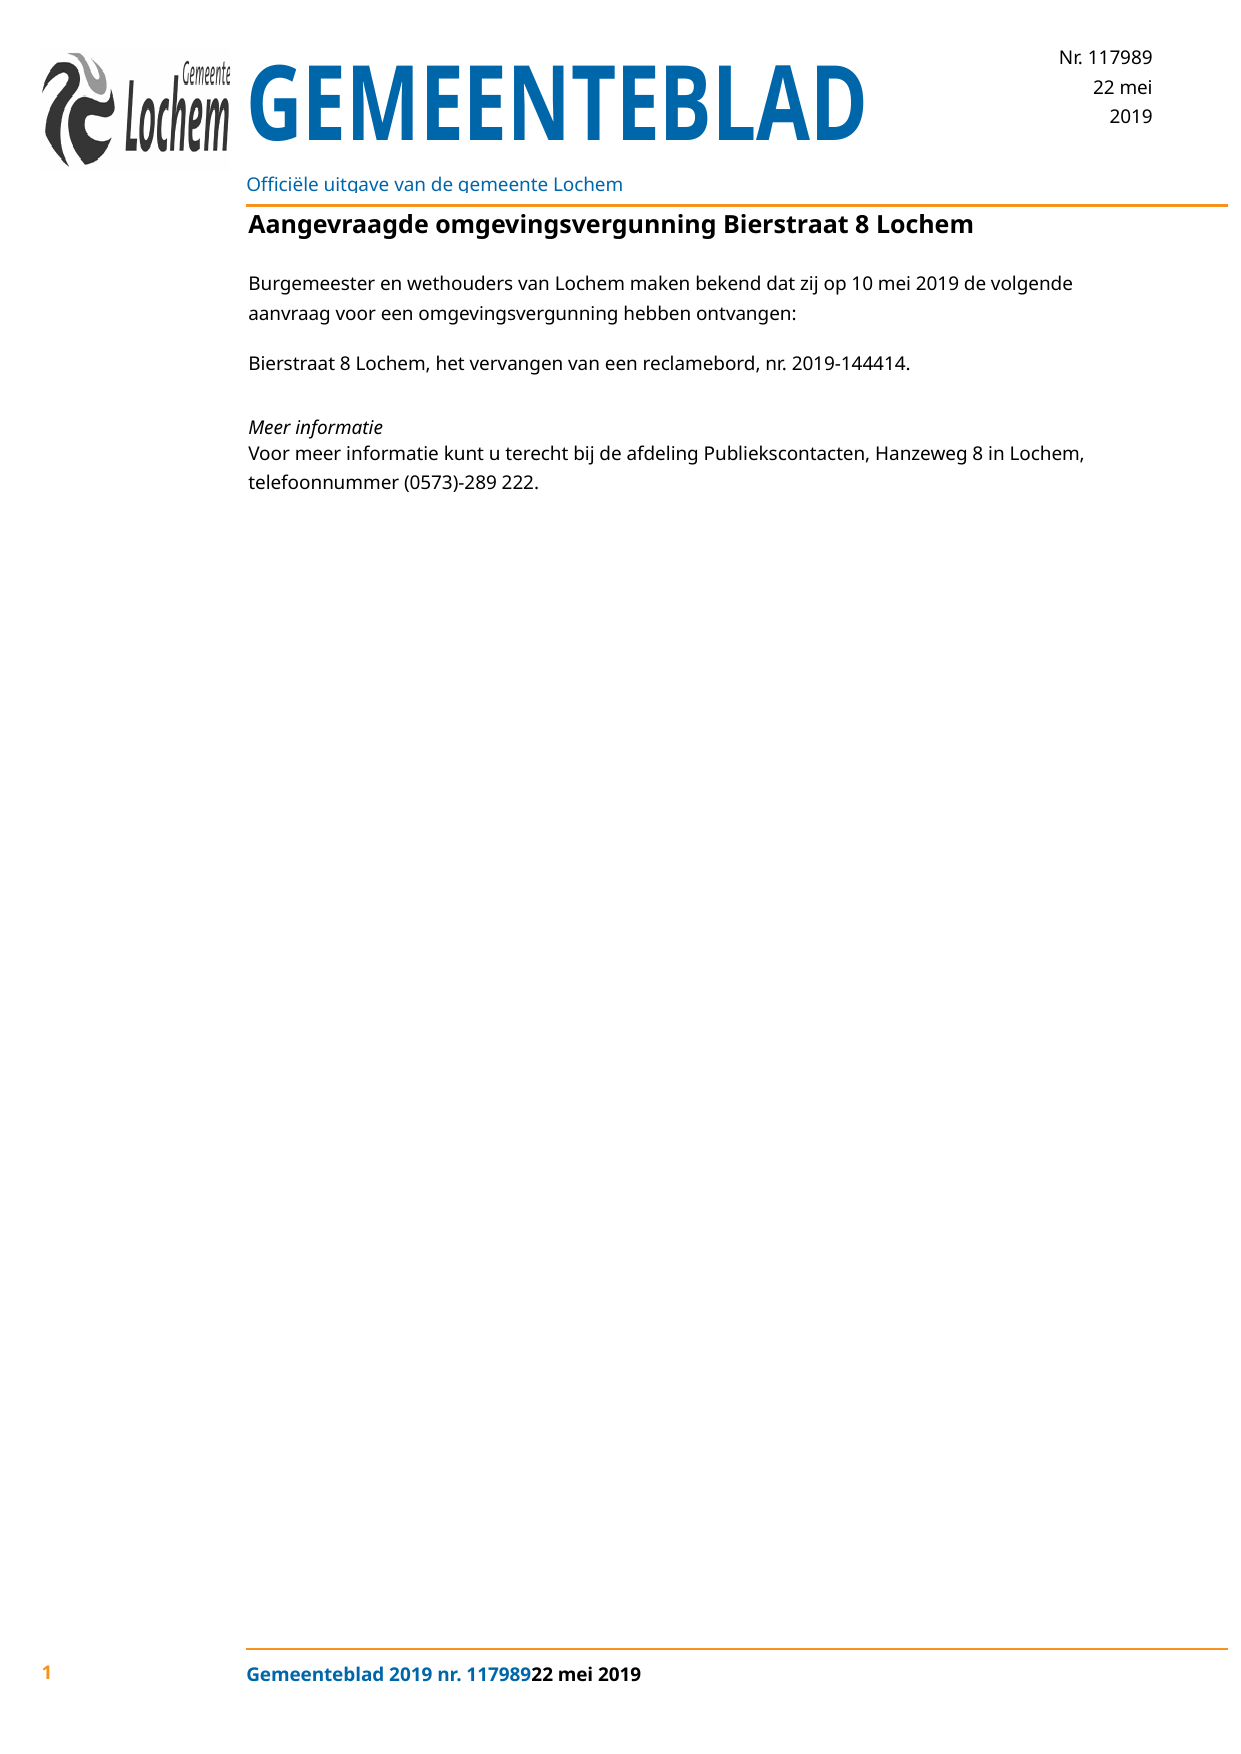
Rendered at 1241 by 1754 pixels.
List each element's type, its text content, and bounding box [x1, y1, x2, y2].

text Bierstraat 8 Lochem, het vervangen van een reclamebord, nr. 2019-144414. [248, 350, 1152, 376]
text Burgemeester en wethouders van Lochem maken bekend dat zij op 10 mei 2019 de volgende aanvraag voor een omgevingsvergunning hebben ontvangen: [248, 270, 1152, 326]
text Meer informatie [248, 414, 1152, 440]
text Voor meer informatie kunt u terecht bij de afdeling Publiekscontacten, Hanzeweg 8 in Lochem, telefoonnummer (0573)-289 222. [248, 440, 1152, 495]
text Aangevraagde omgevingsvergunning Bierstraat 8 Lochem [248, 207, 1152, 241]
picture [41, 47, 231, 172]
